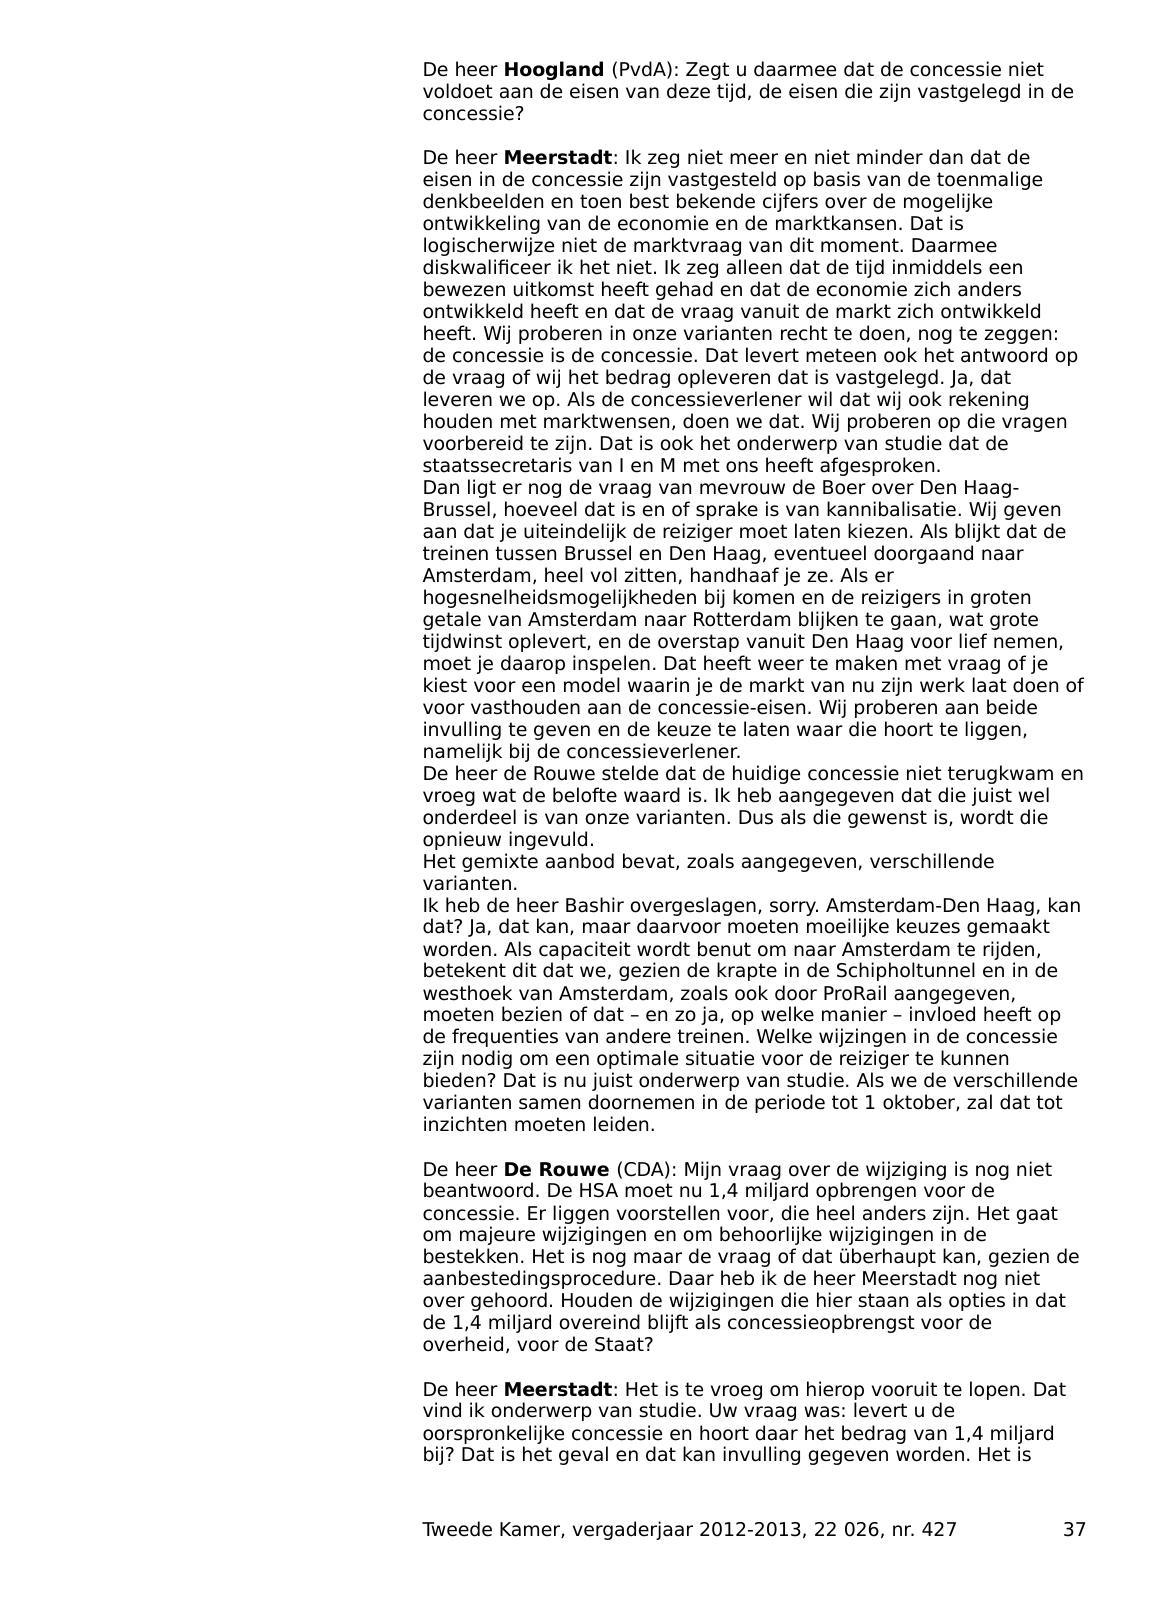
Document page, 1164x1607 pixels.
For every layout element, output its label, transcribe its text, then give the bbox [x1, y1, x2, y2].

text De heer de Rouwe stelde dat de huidige concessie niet terugkwam en vroeg wat de belofte waard is. Ik heb aangegeven dat die juist wel onderdeel is van onze varianten. Dus als die gewenst is, wordt die opnieuw ingevuld. [422, 763, 1087, 851]
text De heer Meerstadt: Het is te vroeg om hierop vooruit te lopen. Dat vind ik onderwerp van studie. Uw vraag was: levert u de oorspronkelijke concessie en hoort daar het bedrag van 1,4 miljard bij? Dat is het geval en dat kan invulling gegeven worden. Het is [422, 1378, 1087, 1466]
text Ik heb de heer Bashir overgeslagen, sorry. Amsterdam-Den Haag, kan dat? Ja, dat kan, maar daarvoor moeten moeilijke keuzes gemaakt worden. Als capaciteit wordt benut om naar Amsterdam te rijden, betekent dit dat we, gezien de krapte in de Schipholtunnel en in de westhoek van Amsterdam, zoals ook door ProRail aangegeven, moeten bezien of dat – en zo ja, op welke manier – invloed heeft op de frequenties van andere treinen. Welke wijzingen in de concessie zijn nodig om een optimale situatie voor de reiziger te kunnen bieden? Dat is nu juist onderwerp van studie. Als we de verschillende varianten samen doornemen in de periode tot 1 oktober, zal dat tot inzichten moeten leiden. [422, 894, 1087, 1136]
text De heer Hoogland (PvdA): Zegt u daarmee dat de concessie niet voldoet aan de eisen van deze tijd, de eisen die zijn vastgelegd in de concessie? [422, 59, 1087, 125]
text De heer De Rouwe (CDA): Mijn vraag over de wijziging is nog niet beantwoord. De HSA moet nu 1,4 miljard opbrengen voor de concessie. Er liggen voorstellen voor, die heel anders zijn. Het gaat om majeure wijzigingen en om behoorlijke wijzigingen in de bestekken. Het is nog maar de vraag of dat überhaupt kan, gezien de aanbestedingsprocedure. Daar heb ik de heer Meerstadt nog niet over gehoord. Houden de wijzigingen die hier staan als opties in dat de 1,4 miljard overeind blijft als concessieopbrengst voor de overheid, voor de Staat? [422, 1158, 1087, 1356]
text Het gemixte aanbod bevat, zoals aangegeven, verschillende varianten. [422, 851, 1087, 894]
text Dan ligt er nog de vraag van mevrouw de Boer over Den Haag-Brussel, hoeveel dat is en of sprake is van kannibalisatie. Wij geven aan dat je uiteindelijk de reiziger moet laten kiezen. Als blijkt dat de treinen tussen Brussel en Den Haag, eventueel doorgaand naar Amsterdam, heel vol zitten, handhaaf je ze. Als er hogesnelheidsmogelijkheden bij komen en de reizigers in groten getale van Amsterdam naar Rotterdam blijken te gaan, wat grote tijdwinst oplevert, en de overstap vanuit Den Haag voor lief nemen, moet je daarop inspelen. Dat heeft weer te maken met vraag of je kiest voor een model waarin je de markt van nu zijn werk laat doen of voor vasthouden aan de concessie-eisen. Wij proberen aan beide invulling te geven en de keuze te laten waar die hoort te liggen, namelijk bij de concessieverlener. [422, 477, 1087, 763]
text De heer Meerstadt: Ik zeg niet meer en niet minder dan dat de eisen in de concessie zijn vastgesteld op basis van de toenmalige denkbeelden en toen best bekende cijfers over de mogelijke ontwikkeling van de economie en de marktkansen. Dat is logischerwijze niet de marktvraag van dit moment. Daarmee diskwalificeer ik het niet. Ik zeg alleen dat de tijd inmiddels een bewezen uitkomst heeft gehad en dat de economie zich anders ontwikkeld heeft en dat de vraag vanuit de markt zich ontwikkeld heeft. Wij proberen in onze varianten recht te doen, nog te zeggen: de concessie is de concessie. Dat levert meteen ook het antwoord op de vraag of wij het bedrag opleveren dat is vastgelegd. Ja, dat leveren we op. Als de concessieverlener wil dat wij ook rekening houden met marktwensen, doen we dat. Wij proberen op die vragen voorbereid te zijn. Dat is ook het onderwerp van studie dat de staatssecretaris van I en M met ons heeft afgesproken. [422, 147, 1087, 477]
